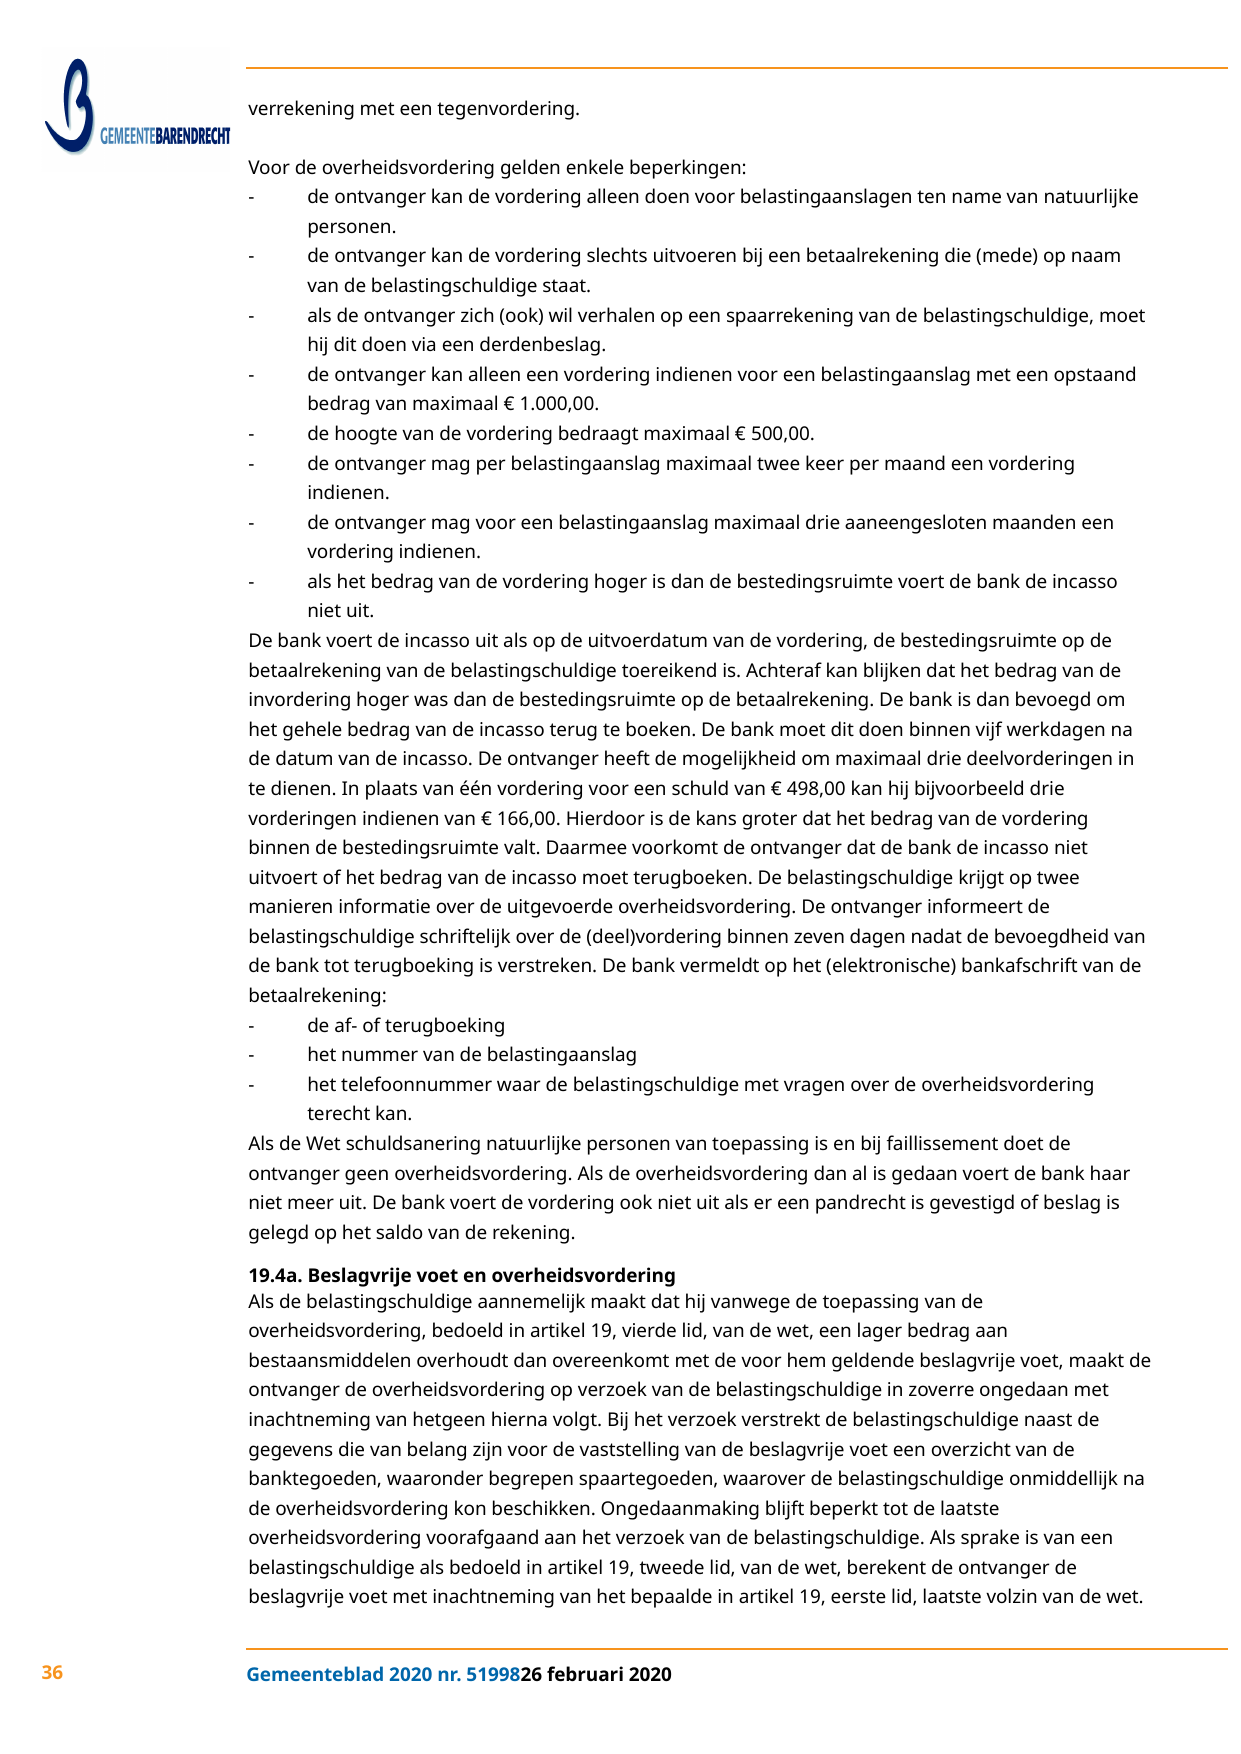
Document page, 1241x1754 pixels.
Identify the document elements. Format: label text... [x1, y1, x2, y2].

text Als de Wet schuldsanering natuurlijke personen van toepassing is en bij faillissement doet de ontvanger geen overheidsvordering. Als de overheidsvordering dan al is gedaan voert de bank haar niet meer uit. De bank voert de vordering ook niet uit als er een pandrecht is gevestigd of beslag is gelegd op het saldo van de rekening. [248, 1130, 1152, 1245]
text 19.4a. Beslagvrije voet en overheidsvordering [248, 1262, 1152, 1288]
text Als de belastingschuldige aannemelijk maakt dat hij vanwege de toepassing van de overheidsvordering, bedoeld in artikel 19, vierde lid, van de wet, een lager bedrag aan bestaansmiddelen overhoudt dan overeenkomt met de voor hem geldende beslagvrije voet, maakt de ontvanger de overheidsvordering op verzoek van de belastingschuldige in zoverre ongedaan met inachtneming van hetgeen hierna volgt. Bij het verzoek verstrekt de belastingschuldige naast de gegevens die van belang zijn voor de vaststelling van de beslagvrije voet een overzicht van de banktegoeden, waaronder begrepen spaartegoeden, waarover de belastingschuldige onmiddellijk na de overheidsvordering kon beschikken. Ongedaanmaking blijft beperkt tot de laatste overheidsvordering voorafgaand aan het verzoek van de belastingschuldige. Als sprake is van een belastingschuldige als bedoeld in artikel 19, tweede lid, van de wet, berekent de ontvanger de beslagvrije voet met inachtneming van het bepaalde in artikel 19, eerste lid, laatste volzin van de wet. [248, 1288, 1152, 1609]
list de ontvanger kan de vordering slechts uitvoeren bij een betaalrekening die (mede) op naam van de belastingschuldige staat. [248, 243, 1152, 298]
list als het bedrag van de vordering hoger is dan de bestedingsruimte voert de bank de incasso niet uit. [248, 568, 1152, 623]
text De bank voert de incasso uit als op de uitvoerdatum van de vordering, de bestedingsruimte op de betaalrekening van de belastingschuldige toereikend is. Achteraf kan blijken dat het bedrag van de invordering hoger was dan de bestedingsruimte op de betaalrekening. De bank is dan bevoegd om het gehele bedrag van de incasso terug te boeken. De bank moet dit doen binnen vijf werkdagen na de datum van de incasso. De ontvanger heeft de mogelijkheid om maximaal drie deelvorderingen in te dienen. In plaats van één vordering voor een schuld van € 498,00 kan hij bijvoorbeeld drie vorderingen indienen van € 166,00. Hierdoor is de kans groter dat het bedrag van de vordering binnen de bestedingsruimte valt. Daarmee voorkomt de ontvanger dat de bank de incasso niet uitvoert of het bedrag van de incasso moet terugboeken. De belastingschuldige krijgt op twee manieren informatie over de uitgevoerde overheidsvordering. De ontvanger informeert de belastingschuldige schriftelijk over de (deel)vordering binnen zeven dagen nadat de bevoegdheid van de bank tot terugboeking is verstreken. De bank vermeldt op het (elektronische) bankafschrift van de betaalrekening: [248, 627, 1152, 1008]
list als de ontvanger zich (ook) wil verhalen op een spaarrekening van de belastingschuldige, moet hij dit doen via een derdenbeslag. [248, 302, 1152, 357]
list het telefoonnummer waar de belastingschuldige met vragen over de overheidsvordering terecht kan. [248, 1071, 1152, 1126]
picture [41, 47, 231, 172]
list het nummer van de belastingaanslag [248, 1041, 1152, 1067]
text Voor de overheidsvordering gelden enkele beperkingen: [248, 154, 1152, 180]
list de ontvanger mag per belastingaanslag maximaal twee keer per maand een vordering indienen. [248, 450, 1152, 505]
list de ontvanger mag voor een belastingaanslag maximaal drie aaneengesloten maanden een vordering indienen. [248, 509, 1152, 564]
text verrekening met een tegenvordering. [248, 95, 1152, 121]
list de af- of terugboeking [248, 1012, 1152, 1038]
list de ontvanger kan alleen een vordering indienen voor een belastingaanslag met een opstaand bedrag van maximaal € 1.000,00. [248, 361, 1152, 416]
list de hoogte van de vordering bedraagt maximaal € 500,00. [248, 420, 1152, 446]
list de ontvanger kan de vordering alleen doen voor belastingaanslagen ten name van natuurlijke personen. [248, 183, 1152, 239]
